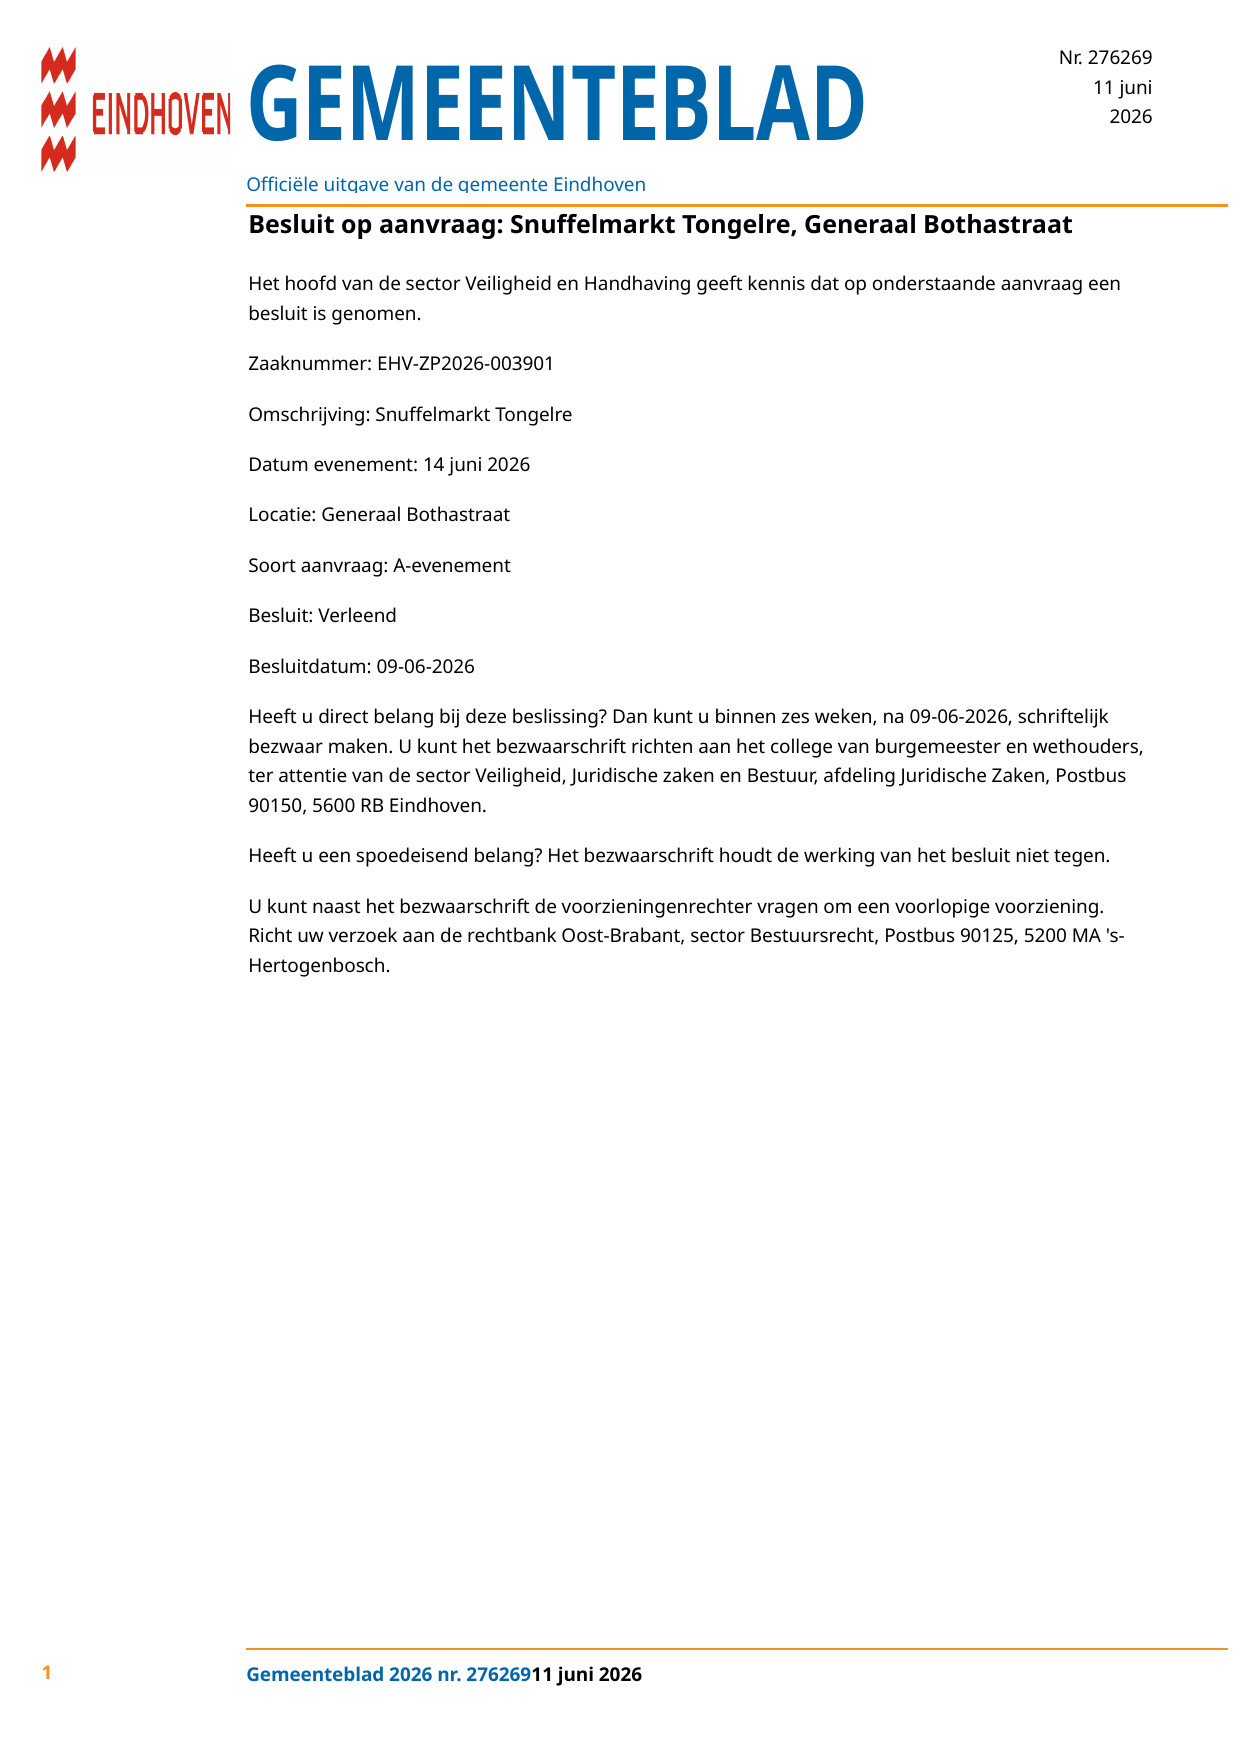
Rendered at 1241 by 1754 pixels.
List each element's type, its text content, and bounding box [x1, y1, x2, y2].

text Soort aanvraag: A-evenement [248, 552, 1152, 578]
text Heeft u direct belang bij deze beslissing? Dan kunt u binnen zes weken, na 09-06-2026, schriftelijk bezwaar maken. U kunt het bezwaarschrift richten aan het college van burgemeester en wethouders, ter attentie van de sector Veiligheid, Juridische zaken en Bestuur, afdeling Juridische Zaken, Postbus 90150, 5600 RB Eindhoven. [248, 703, 1152, 818]
text U kunt naast het bezwaarschrift de voorzieningenrechter vragen om een voorlopige voorziening. Richt uw verzoek aan de rechtbank Oost-Brabant, sector Bestuursrecht, Postbus 90125, 5200 MA 's-Hertogenbosch. [248, 893, 1152, 978]
text Omschrijving: Snuffelmarkt Tongelre [248, 401, 1152, 426]
text Besluit: Verleend [248, 602, 1152, 628]
text Locatie: Generaal Bothastraat [248, 502, 1152, 527]
text Datum evenement: 14 juni 2026 [248, 451, 1152, 477]
text Het hoofd van de sector Veiligheid en Handhaving geeft kennis dat op onderstaande aanvraag een besluit is genomen. [248, 270, 1152, 326]
text Heeft u een spoedeisend belang? Het bezwaarschrift houdt de werking van het besluit niet tegen. [248, 842, 1152, 868]
text Besluit op aanvraag: Snuffelmarkt Tongelre, Generaal Bothastraat [248, 207, 1152, 241]
text Zaaknummer: EHV-ZP2026-003901 [248, 350, 1152, 376]
picture [41, 47, 231, 172]
text Besluitdatum: 09-06-2026 [248, 653, 1152, 678]
